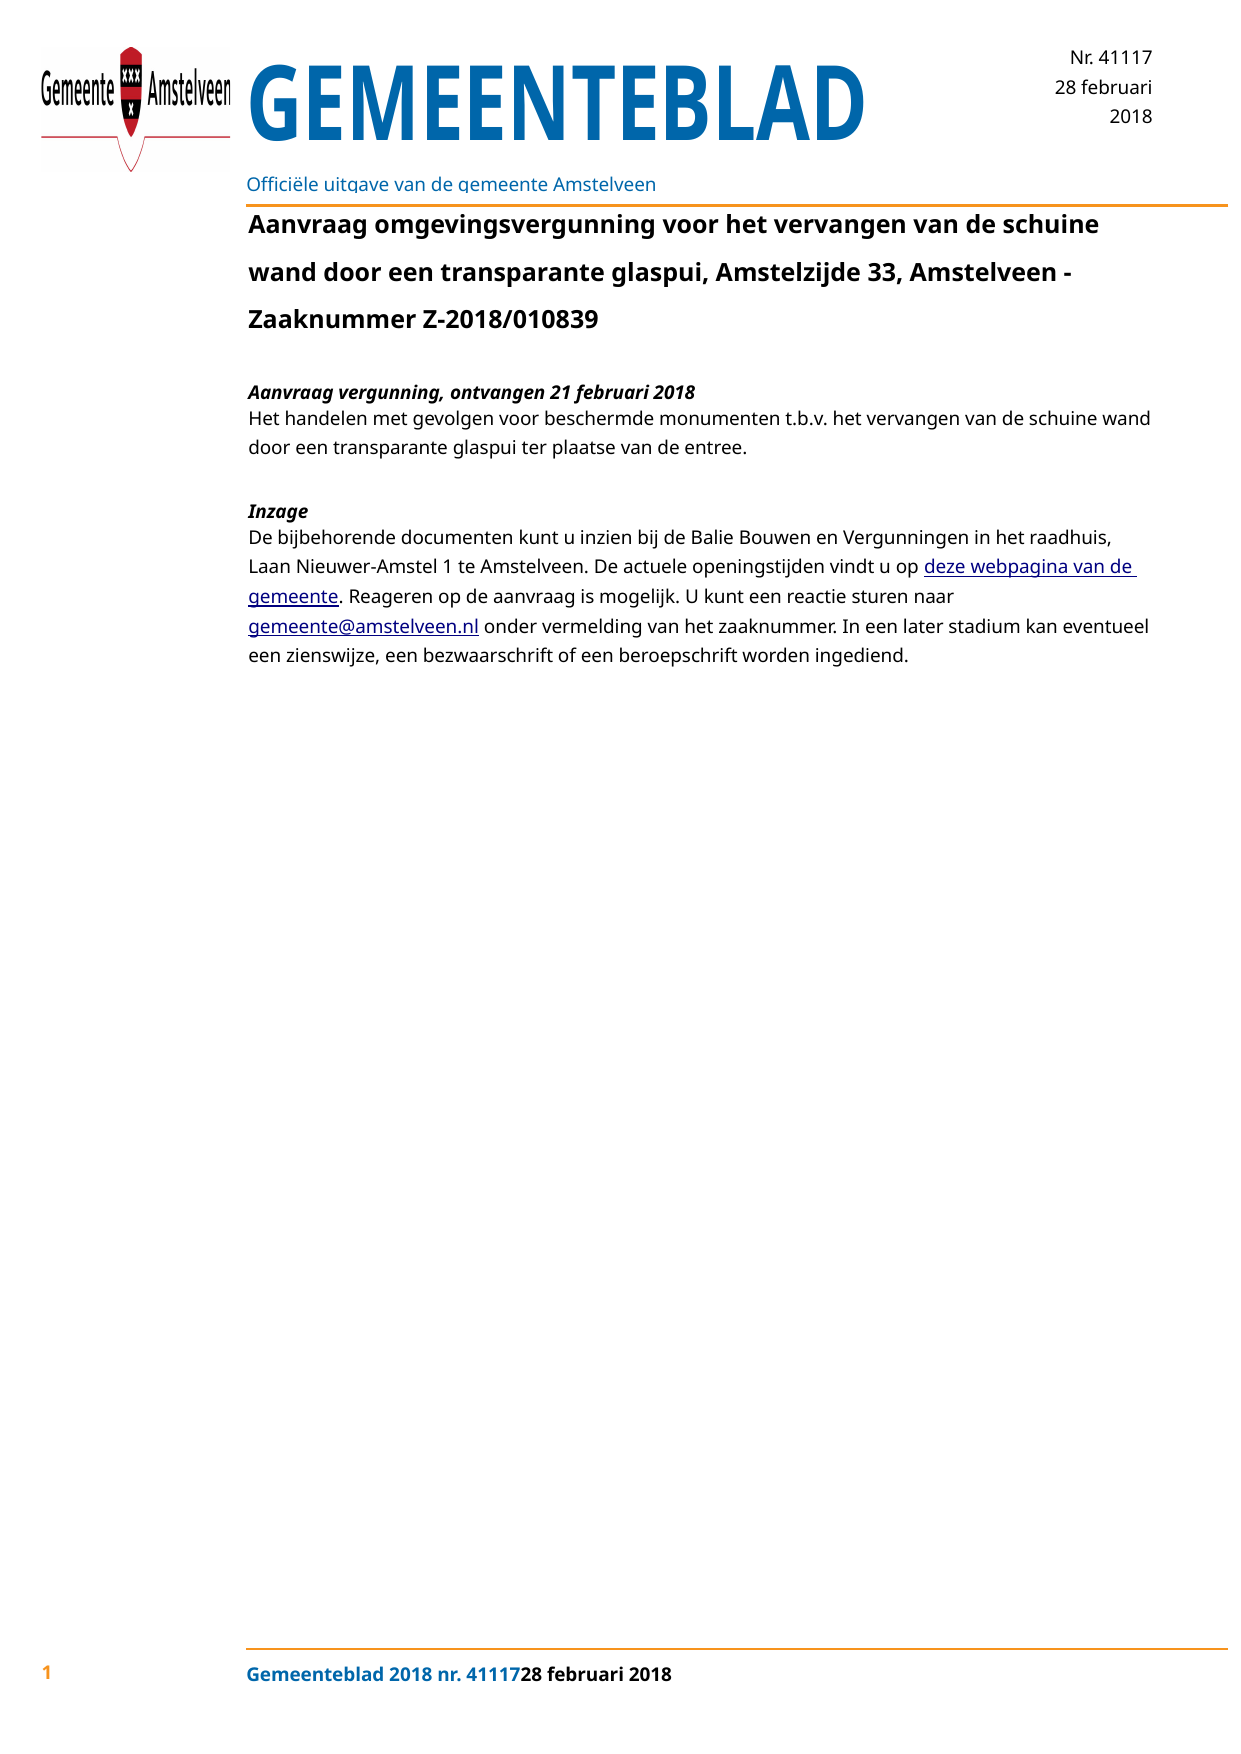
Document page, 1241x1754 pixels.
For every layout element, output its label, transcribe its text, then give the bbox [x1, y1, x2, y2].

picture [41, 47, 231, 172]
text De bijbehorende documenten kunt u inzien bij de Balie Bouwen en Vergunningen in het raadhuis, Laan Nieuwer-Amstel 1 te Amstelveen. De actuele openingstijden vindt u op deze webpagina van de gemeente. Reageren op de aanvraag is mogelijk. U kunt een reactie sturen naar gemeente@amstelveen.nl onder vermelding van het zaaknummer. In een later stadium kan eventueel een zienswijze, een bezwaarschrift of een beroepschrift worden ingediend. [248, 524, 1152, 668]
text Inzage [248, 498, 1152, 524]
text Aanvraag vergunning, ontvangen 21 februari 2018 [248, 379, 1152, 405]
text Het handelen met gevolgen voor beschermde monumenten t.b.v. het vervangen van de schuine wand door een transparante glaspui ter plaatse van de entree. [248, 405, 1152, 460]
text Aanvraag omgevingsvergunning voor het vervangen van de schuine wand door een transparante glaspui, Amstelzijde 33, Amstelveen - Zaaknummer Z-2018/010839 [248, 207, 1152, 336]
